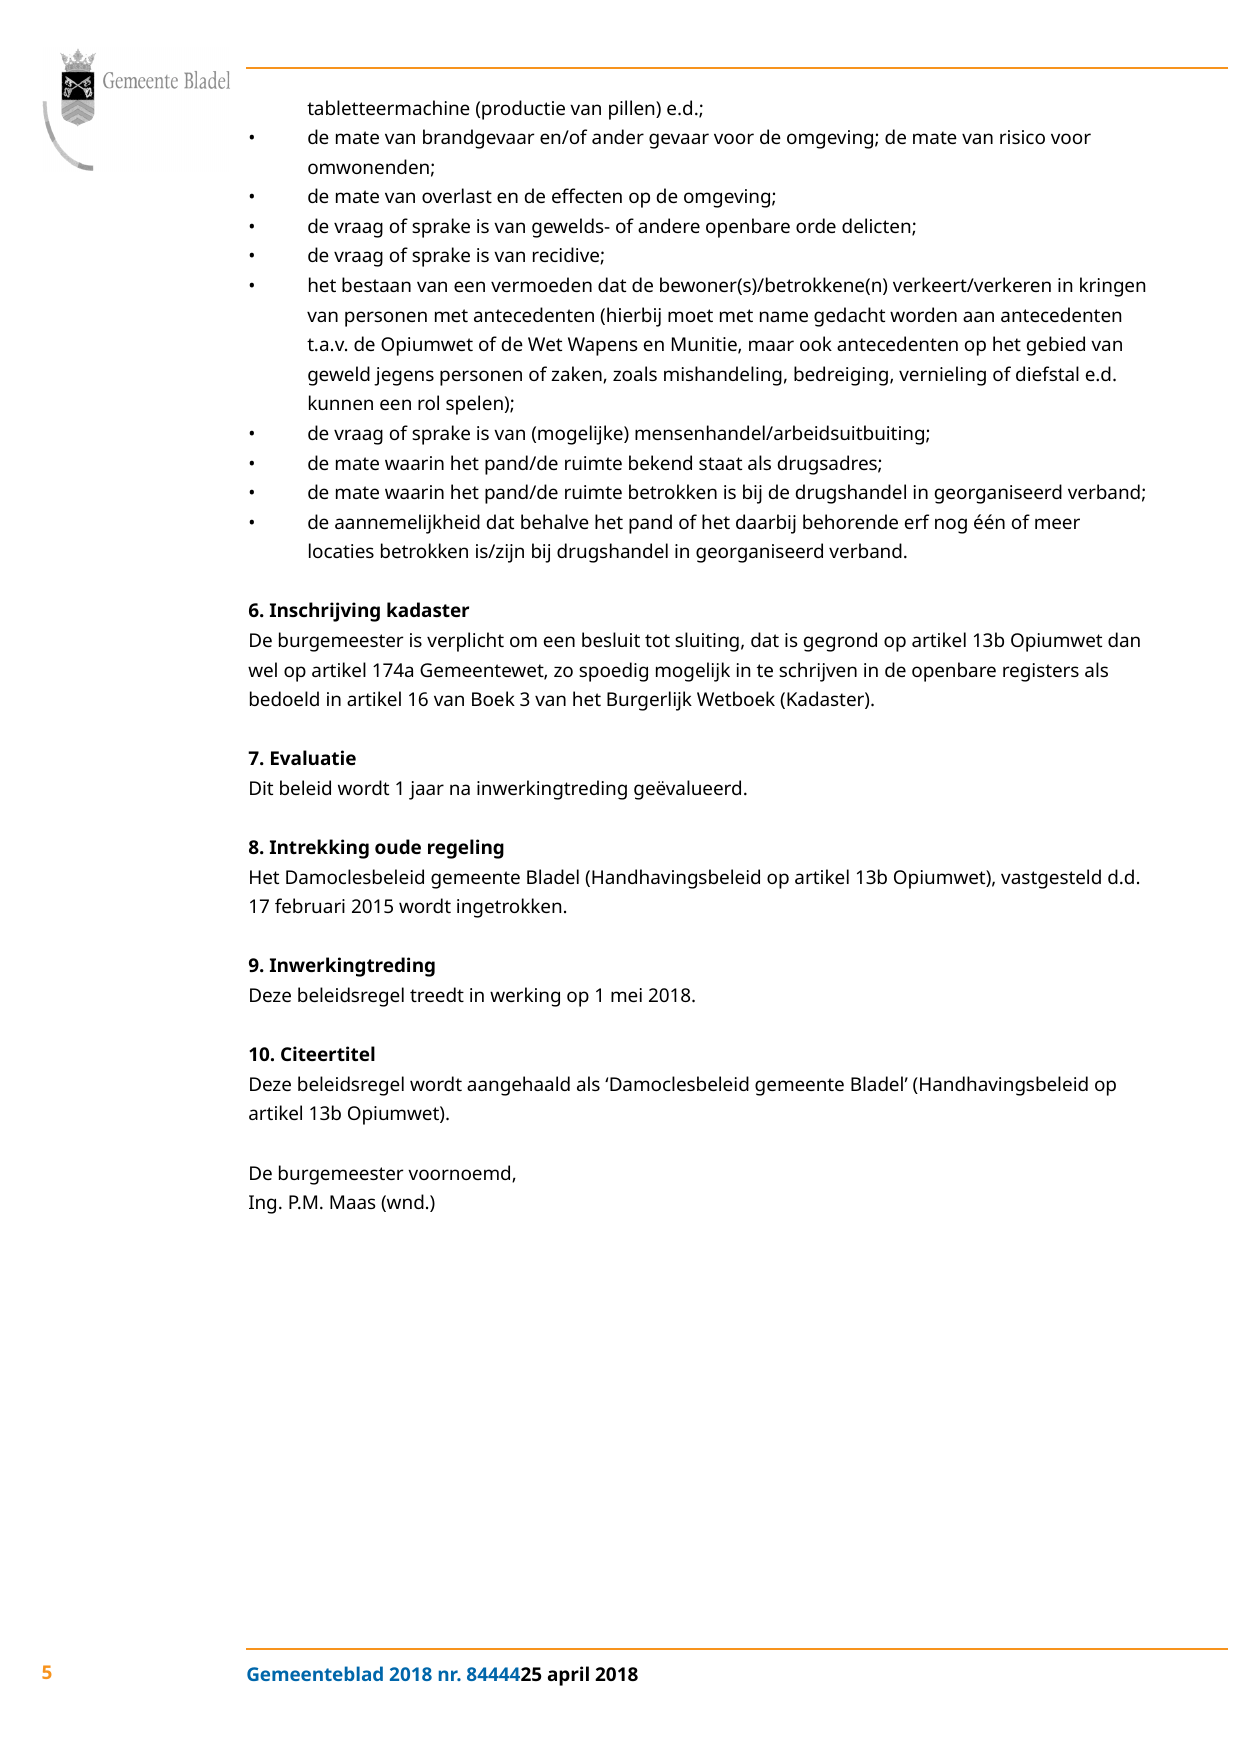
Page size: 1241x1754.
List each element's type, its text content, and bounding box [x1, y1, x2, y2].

list het bestaan van een vermoeden dat de bewoner(s)/betrokkene(n) verkeert/verkeren in kringen van personen met antecedenten (hierbij moet met name gedacht worden aan antecedenten t.a.v. de Opiumwet of de Wet Wapens en Munitie, maar ook antecedenten op het gebied van geweld jegens personen of zaken, zoals mishandeling, bedreiging, vernieling of diefstal e.d. kunnen een rol spelen); [248, 272, 1152, 416]
list de vraag of sprake is van recidive; [248, 243, 1152, 268]
list de aannemelijkheid dat behalve het pand of het daarbij behorende erf nog één of meer locaties betrokken is/zijn bij drugshandel in georganiseerd verband. [248, 509, 1152, 564]
list de mate waarin het pand/de ruimte betrokken is bij de drugshandel in georganiseerd verband; [248, 479, 1152, 505]
text Deze beleidsregel treedt in werking op 1 mei 2018. [248, 982, 1152, 1008]
text 8. Intrekking oude regeling [248, 834, 1152, 860]
text 6. Inschrijving kadaster [248, 598, 1152, 623]
list de mate van overlast en de effecten op de omgeving; [248, 183, 1152, 209]
text De burgemeester voornoemd, [248, 1160, 1152, 1186]
list de vraag of sprake is van (mogelijke) mensenhandel/arbeidsuitbuiting; [248, 420, 1152, 446]
text 10. Citeertitel [248, 1041, 1152, 1067]
text Deze beleidsregel wordt aangehaald als ‘Damoclesbeleid gemeente Bladel’ (Handhavingsbeleid op artikel 13b Opiumwet). [248, 1071, 1152, 1126]
list tabletteermachine (productie van pillen) e.d.; [248, 95, 1152, 121]
list de vraag of sprake is van gewelds- of andere openbare orde delicten; [248, 213, 1152, 239]
text Het Damoclesbeleid gemeente Bladel (Handhavingsbeleid op artikel 13b Opiumwet), vastgesteld d.d. 17 februari 2015 wordt ingetrokken. [248, 864, 1152, 919]
text 7. Evaluatie [248, 746, 1152, 771]
text De burgemeester is verplicht om een besluit tot sluiting, dat is gegrond op artikel 13b Opiumwet dan wel op artikel 174a Gemeentewet, zo spoedig mogelijk in te schrijven in de openbare registers als bedoeld in artikel 16 van Boek 3 van het Burgerlijk Wetboek (Kadaster). [248, 627, 1152, 712]
text Dit beleid wordt 1 jaar na inwerkingtreding geëvalueerd. [248, 775, 1152, 801]
picture [41, 47, 231, 172]
list de mate van brandgevaar en/of ander gevaar voor de omgeving; de mate van risico voor omwonenden; [248, 124, 1152, 180]
text Ing. P.M. Maas (wnd.) [248, 1189, 1152, 1215]
text 9. Inwerkingtreding [248, 953, 1152, 978]
list de mate waarin het pand/de ruimte bekend staat als drugsadres; [248, 450, 1152, 476]
